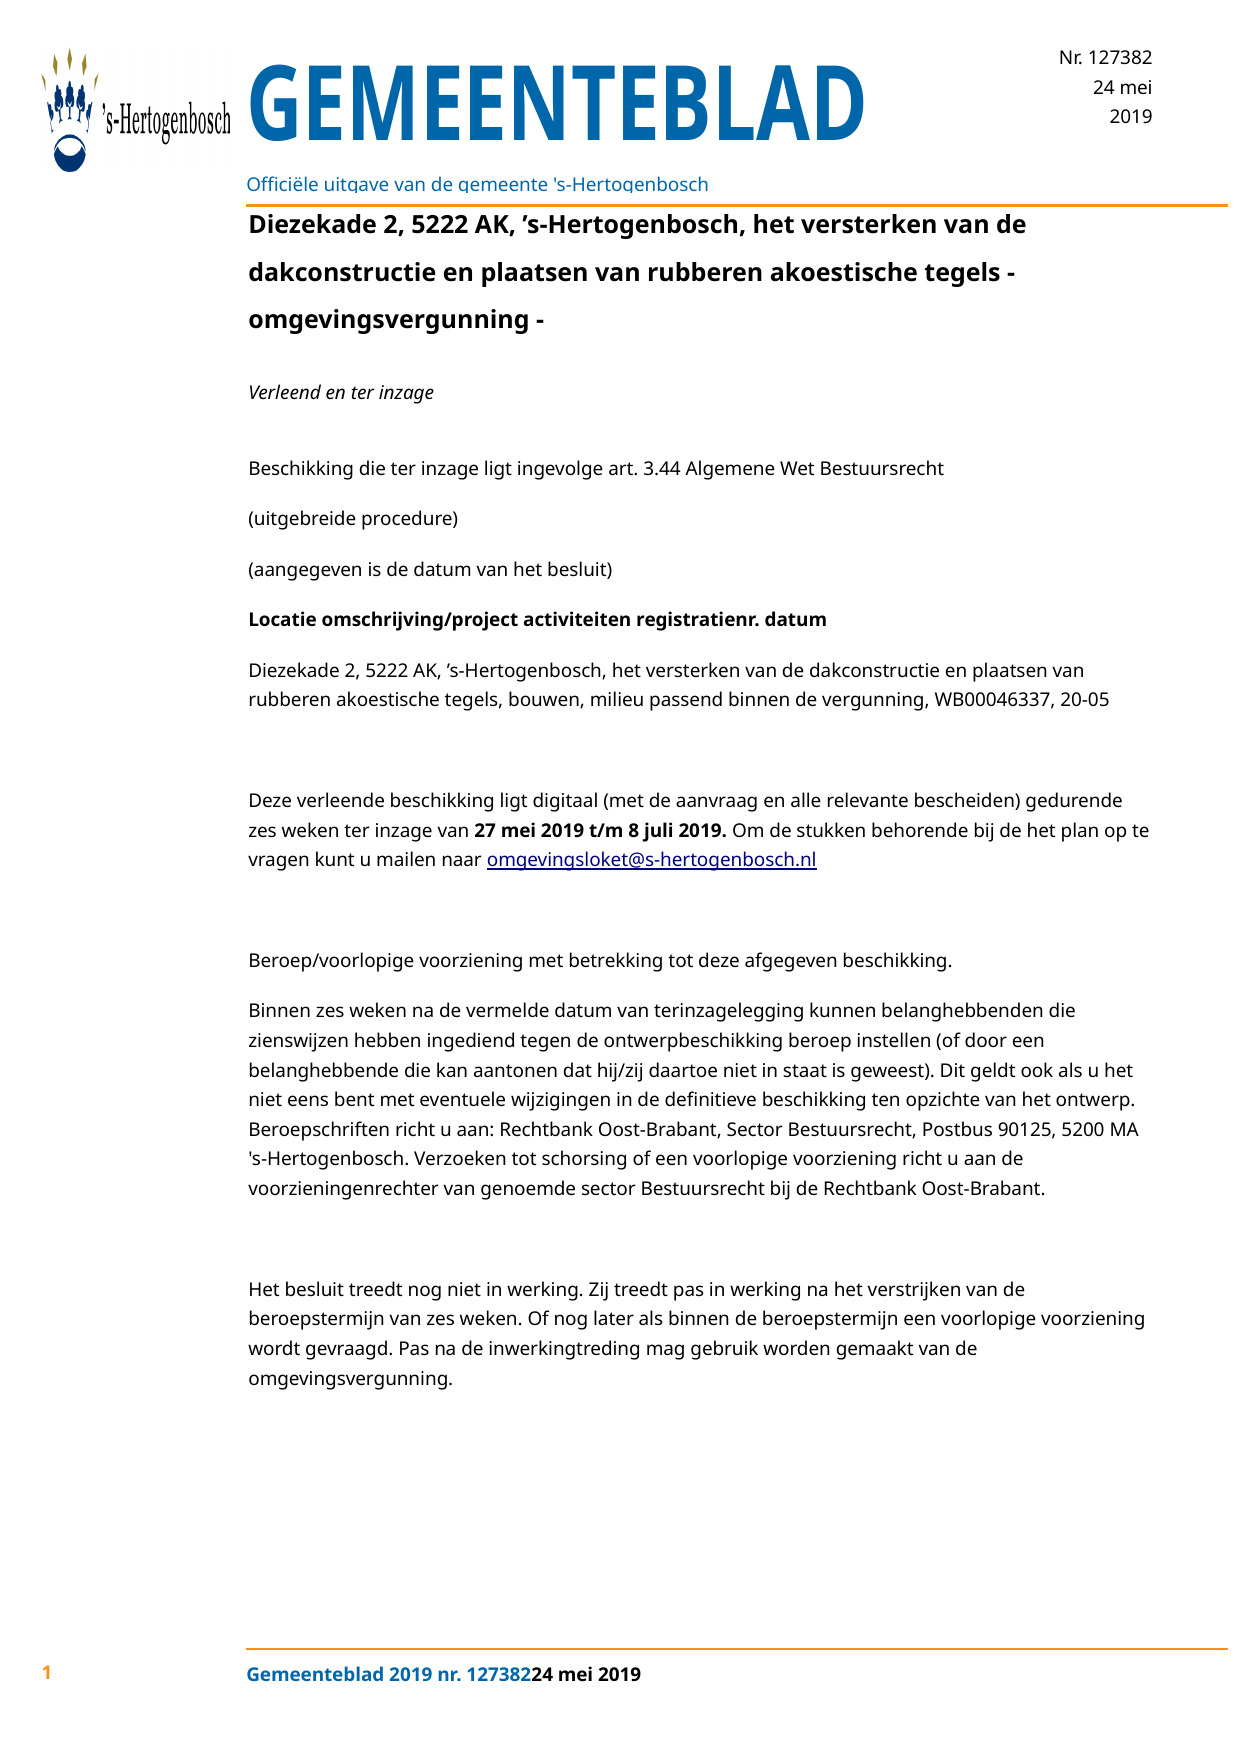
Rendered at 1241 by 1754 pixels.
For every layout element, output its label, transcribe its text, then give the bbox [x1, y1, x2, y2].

text Beschikking die ter inzage ligt ingevolge art. 3.44 Algemene Wet Bestuursrecht [248, 455, 1152, 481]
text Verleend en ter inzage [248, 379, 1152, 405]
text Binnen zes weken na de vermelde datum van terinzagelegging kunnen belanghebbenden die zienswijzen hebben ingediend tegen de ontwerpbeschikking beroep instellen (of door een belanghebbende die kan aantonen dat hij/zij daartoe niet in staat is geweest). Dit geldt ook als u het niet eens bent met eventuele wijzigingen in de definitieve beschikking ten opzichte van het ontwerp. Beroepschriften richt u aan: Rechtbank Oost-Brabant, Sector Bestuursrecht, Postbus 90125, 5200 MA 's-Hertogenbosch. Verzoeken tot schorsing of een voorlopige voorziening richt u aan de voorzieningenrechter van genoemde sector Bestuursrecht bij de Rechtbank Oost-Brabant. [248, 998, 1152, 1201]
text Diezekade 2, 5222 AK, ’s-Hertogenbosch, het versterken van de dakconstructie en plaatsen van rubberen akoestische tegels - omgevingsvergunning - [248, 207, 1152, 336]
text Locatie omschrijving/project activiteiten registratienr. datum [248, 606, 1152, 632]
text (uitgebreide procedure) [248, 506, 1152, 531]
text Diezekade 2, 5222 AK, ’s-Hertogenbosch, het versterken van de dakconstructie en plaatsen van rubberen akoestische tegels, bouwen, milieu passend binnen de vergunning, WB00046337, 20-05 [248, 657, 1152, 712]
text Deze verleende beschikking ligt digitaal (met de aanvraag en alle relevante bescheiden) gedurende zes weken ter inzage van 27 mei 2019 t/m 8 juli 2019. Om de stukken behorende bij de het plan op te vragen kunt u mailen naar omgevingsloket@s-hertogenbosch.nl [248, 787, 1152, 872]
text Beroep/voorlopige voorziening met betrekking tot deze afgegeven beschikking. [248, 947, 1152, 973]
text (aangegeven is de datum van het besluit) [248, 556, 1152, 582]
text Het besluit treedt nog niet in werking. Zij treedt pas in werking na het verstrijken van de beroepstermijn van zes weken. Of nog later als binnen de beroepstermijn een voorlopige voorziening wordt gevraagd. Pas na de inwerkingtreding mag gebruik worden gemaakt van de omgevingsvergunning. [248, 1276, 1152, 1391]
picture [41, 47, 231, 172]
